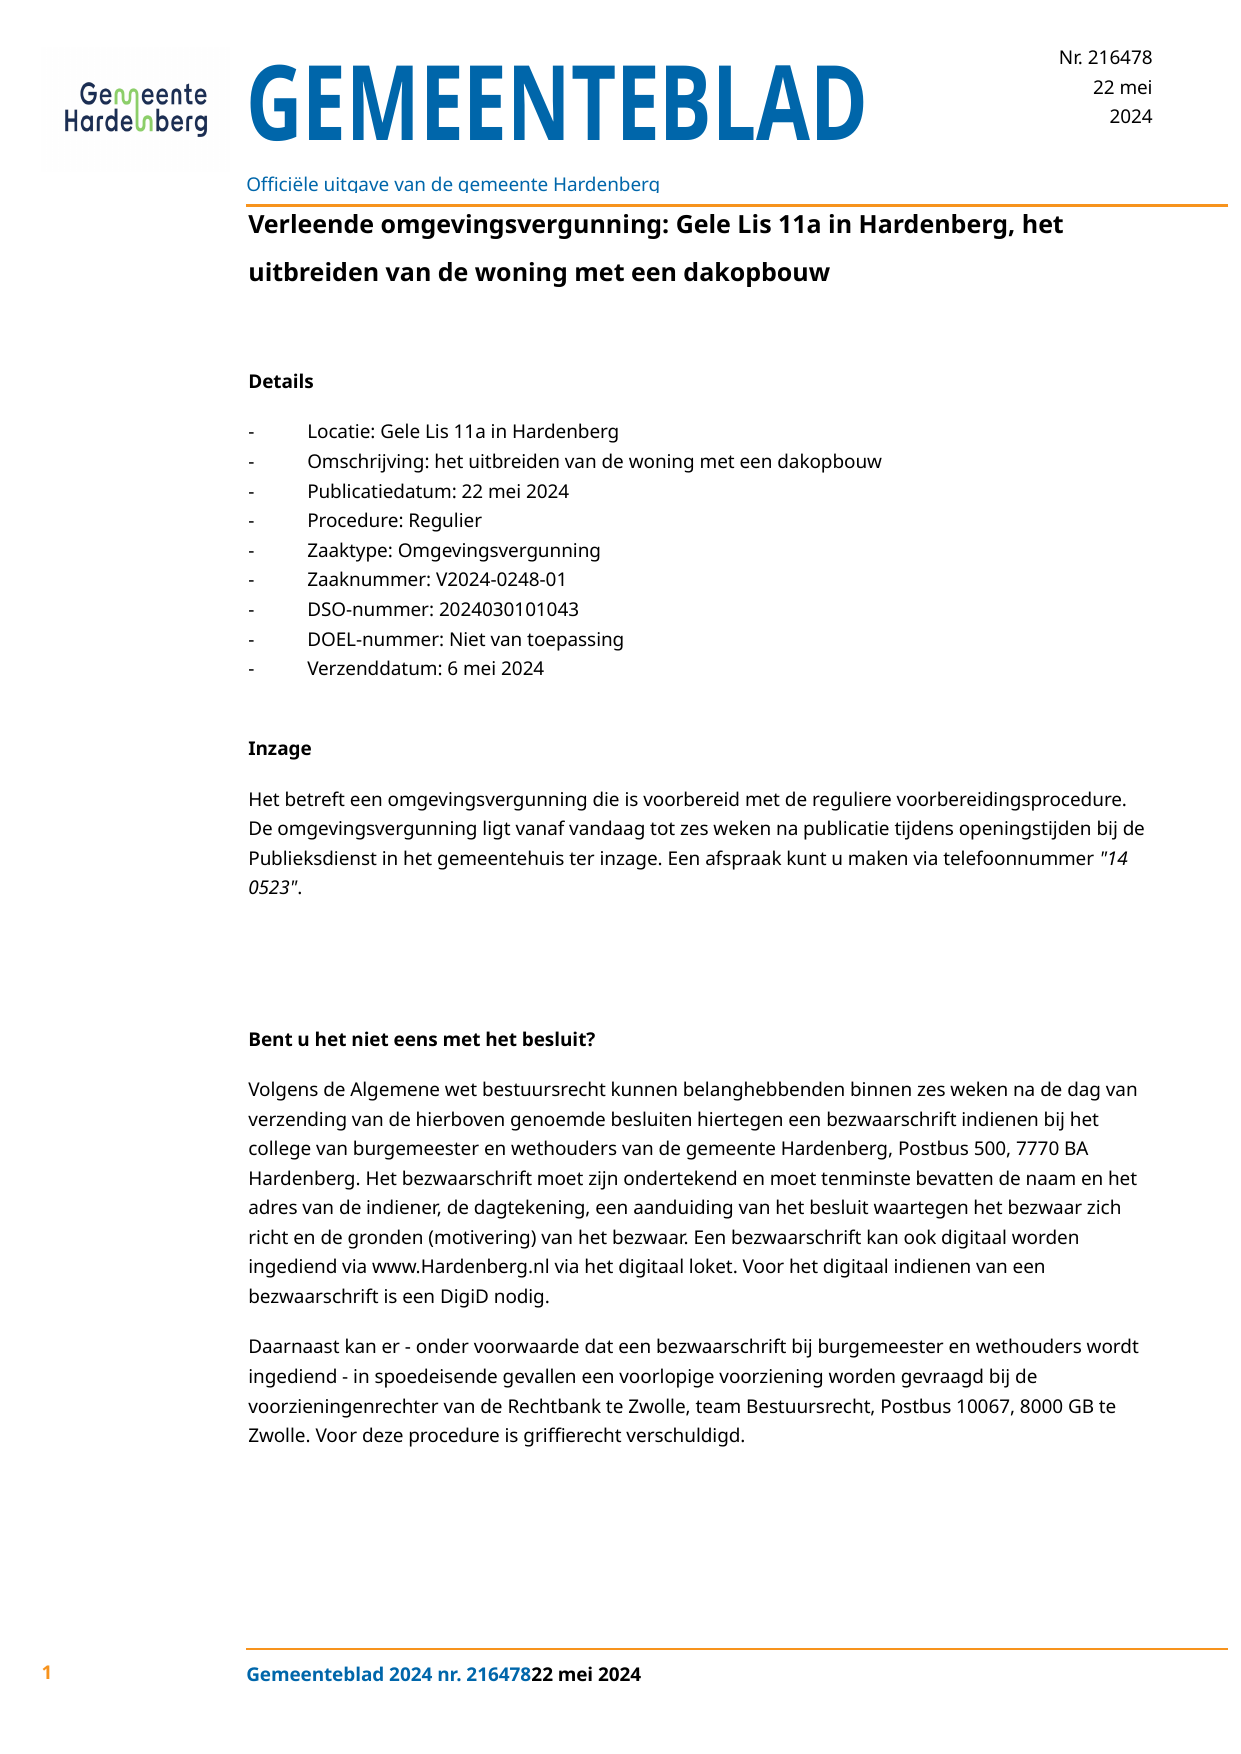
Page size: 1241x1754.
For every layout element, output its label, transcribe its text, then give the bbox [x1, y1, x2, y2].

list Procedure: Regulier [248, 507, 1152, 533]
text Inzage [248, 735, 1152, 761]
list Zaaknummer: V2024-0248-01 [248, 567, 1152, 592]
list Verzenddatum: 6 mei 2024 [248, 655, 1152, 681]
text Details [248, 368, 1152, 394]
text Het betreft een omgevingsvergunning die is voorbereid met de reguliere voorbereidingsprocedure. De omgevingsvergunning ligt vanaf vandaag tot zes weken na publicatie tijdens openingstijden bij de Publieksdienst in het gemeentehuis ter inzage. Een afspraak kunt u maken via telefoonnummer "14 0523". [248, 786, 1152, 900]
picture [41, 47, 231, 172]
list Omschrijving: het uitbreiden van de woning met een dakopbouw [248, 448, 1152, 474]
text Volgens de Algemene wet bestuursrecht kunnen belanghebbenden binnen zes weken na de dag van verzending van de hierboven genoemde besluiten hiertegen een bezwaarschrift indienen bij het college van burgemeester en wethouders van de gemeente Hardenberg, Postbus 500, 7770 BA Hardenberg. Het bezwaarschrift moet zijn ondertekend en moet tenminste bevatten de naam en het adres van de indiener, de dagtekening, een aanduiding van het besluit waartegen het bezwaar zich richt en de gronden (motivering) van het bezwaar. Een bezwaarschrift kan ook digitaal worden ingediend via www.Hardenberg.nl via het digitaal loket. Voor het digitaal indienen van een bezwaarschrift is een DigiD nodig. [248, 1076, 1152, 1309]
text Bent u het niet eens met het besluit? [248, 1026, 1152, 1052]
list DSO-nummer: 2024030101043 [248, 596, 1152, 622]
list Publicatiedatum: 22 mei 2024 [248, 478, 1152, 504]
list DOEL-nummer: Niet van toepassing [248, 626, 1152, 652]
text Daarnaast kan er - onder voorwaarde dat een bezwaarschrift bij burgemeester en wethouders wordt ingediend - in spoedeisende gevallen een voorlopige voorziening worden gevraagd bij de voorzieningenrechter van de Rechtbank te Zwolle, team Bestuursrecht, Postbus 10067, 8000 GB te Zwolle. Voor deze procedure is griffierecht verschuldigd. [248, 1334, 1152, 1448]
text Verleende omgevingsvergunning: Gele Lis 11a in Hardenberg, het uitbreiden van de woning met een dakopbouw [248, 207, 1152, 288]
list Zaaktype: Omgevingsvergunning [248, 537, 1152, 563]
list Locatie: Gele Lis 11a in Hardenberg [248, 419, 1152, 444]
